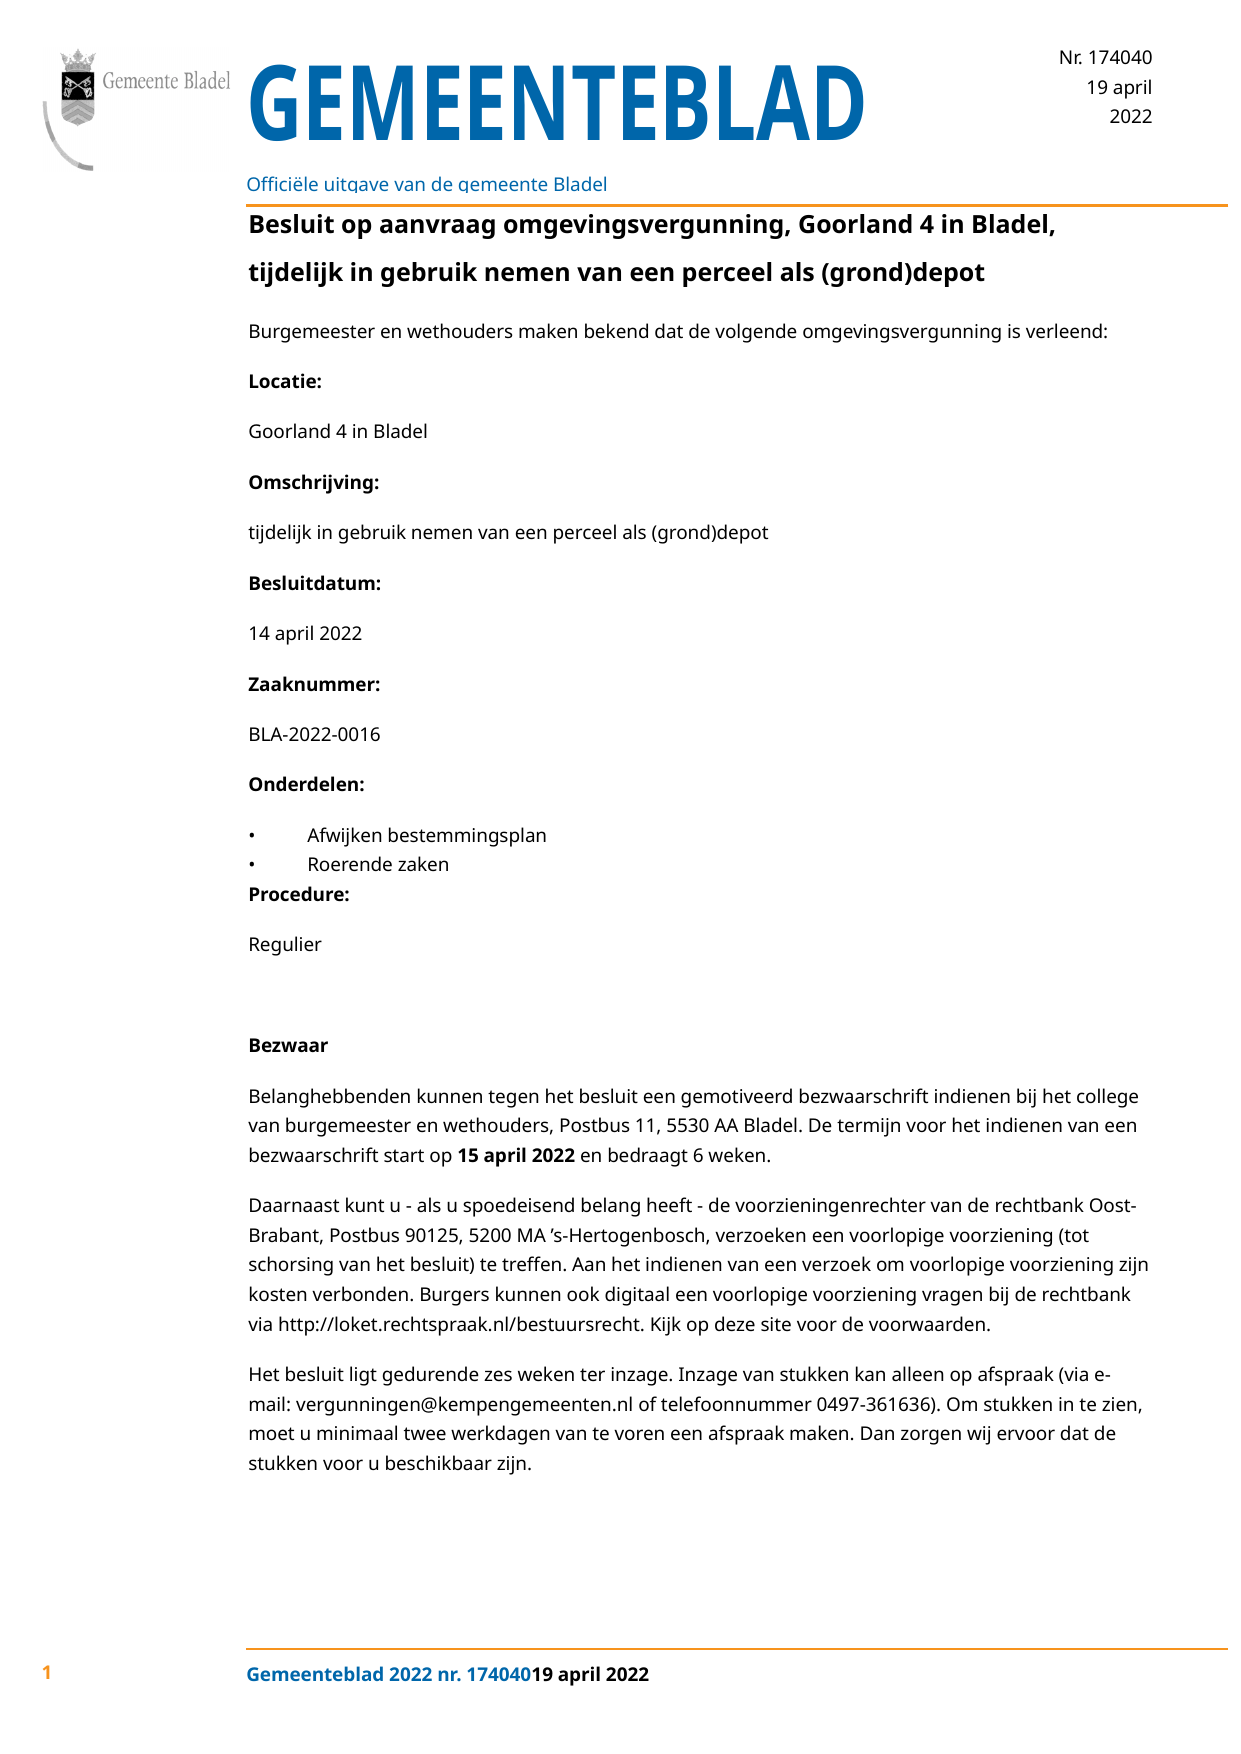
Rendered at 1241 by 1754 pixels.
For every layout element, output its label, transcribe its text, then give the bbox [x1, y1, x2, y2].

picture [41, 47, 231, 172]
text Onderdelen: [248, 772, 1152, 797]
text Daarnaast kunt u - als u spoedeisend belang heeft - de voorzieningenrechter van de rechtbank Oost-Brabant, Postbus 90125, 5200 MA ’s-Hertogenbosch, verzoeken een voorlopige voorziening (tot schorsing van het besluit) te treffen. Aan het indienen van een verzoek om voorlopige voorziening zijn kosten verbonden. Burgers kunnen ook digitaal een voorlopige voorziening vragen bij de rechtbank via http://loket.rechtspraak.nl/bestuursrecht. Kijk op deze site voor de voorwaarden. [248, 1192, 1152, 1337]
text Burgemeester en wethouders maken bekend dat de volgende omgevingsvergunning is verleend: [248, 318, 1152, 344]
text Zaaknummer: [248, 671, 1152, 697]
text Locatie: [248, 368, 1152, 394]
text Bezwaar [248, 1032, 1152, 1058]
text Besluit op aanvraag omgevingsvergunning, Goorland 4 in Bladel, tijdelijk in gebruik nemen van een perceel als (grond)depot [248, 207, 1152, 288]
text Regulier [248, 932, 1152, 957]
text 14 april 2022 [248, 620, 1152, 646]
text Procedure: [248, 881, 1152, 907]
text Besluitdatum: [248, 570, 1152, 596]
text BLA-2022-0016 [248, 721, 1152, 747]
text Goorland 4 in Bladel [248, 419, 1152, 444]
list Afwijken bestemmingsplan [248, 822, 1152, 848]
text Omschrijving: [248, 469, 1152, 495]
text Belanghebbenden kunnen tegen het besluit een gemotiveerd bezwaarschrift indienen bij het college van burgemeester en wethouders, Postbus 11, 5530 AA Bladel. De termijn voor het indienen van een bezwaarschrift start op 15 april 2022 en bedraagt 6 weken. [248, 1083, 1152, 1168]
text tijdelijk in gebruik nemen van een perceel als (grond)depot [248, 519, 1152, 545]
list Roerende zaken [248, 852, 1152, 877]
text Het besluit ligt gedurende zes weken ter inzage. Inzage van stukken kan alleen op afspraak (via e-mail: vergunningen@kempengemeenten.nl of telefoonnummer 0497-361636). Om stukken in te zien, moet u minimaal twee werkdagen van te voren een afspraak maken. Dan zorgen wij ervoor dat de stukken voor u beschikbaar zijn. [248, 1361, 1152, 1476]
